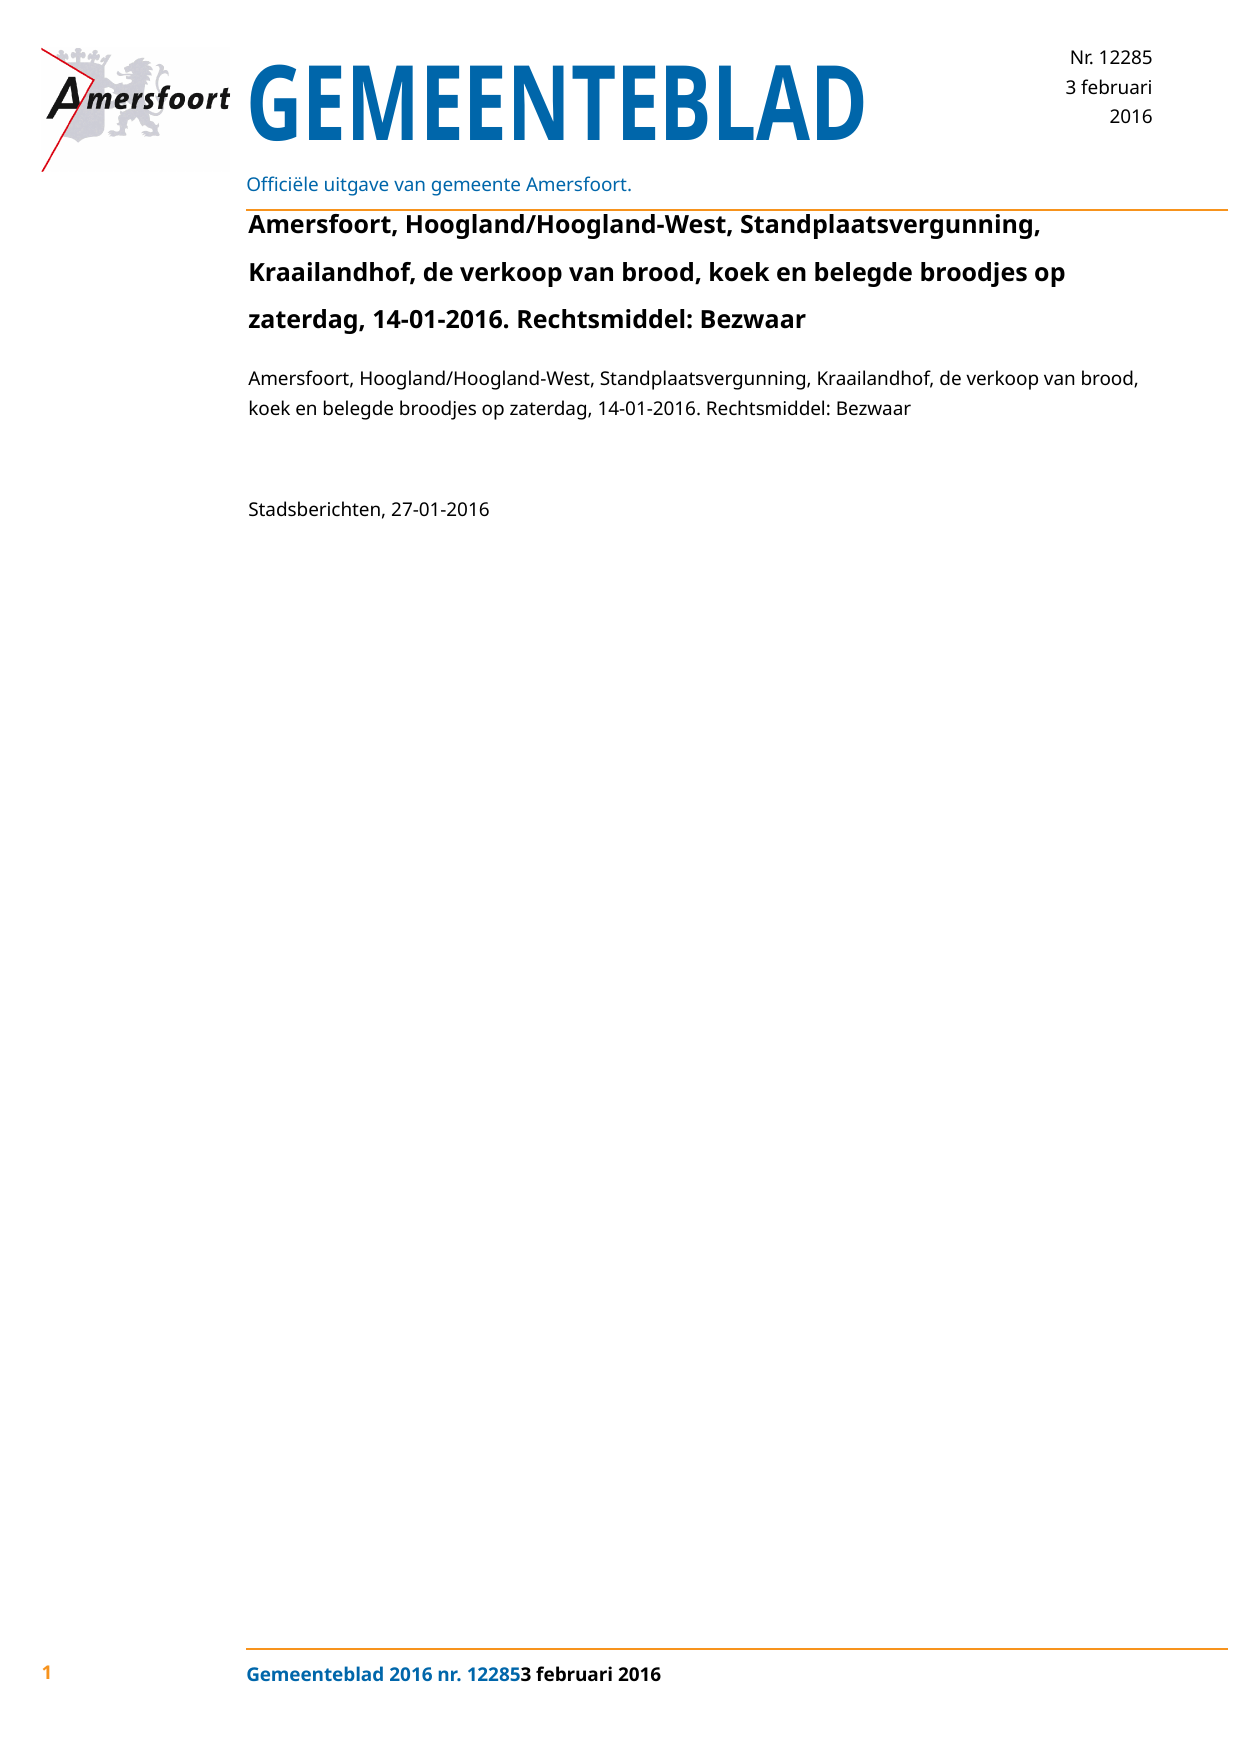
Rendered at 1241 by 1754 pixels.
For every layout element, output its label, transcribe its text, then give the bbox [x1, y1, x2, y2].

picture [41, 47, 231, 172]
text Amersfoort, Hoogland/Hoogland-West, Standplaatsvergunning, Kraailandhof, de verkoop van brood, koek en belegde broodjes op zaterdag, 14-01-2016. Rechtsmiddel: Bezwaar [248, 366, 1152, 421]
text Stadsberichten, 27-01-2016 [248, 496, 1152, 522]
text Amersfoort, Hoogland/Hoogland-West, Standplaatsvergunning, Kraailandhof, de verkoop van brood, koek en belegde broodjes op zaterdag, 14-01-2016. Rechtsmiddel: Bezwaar [248, 211, 1152, 336]
